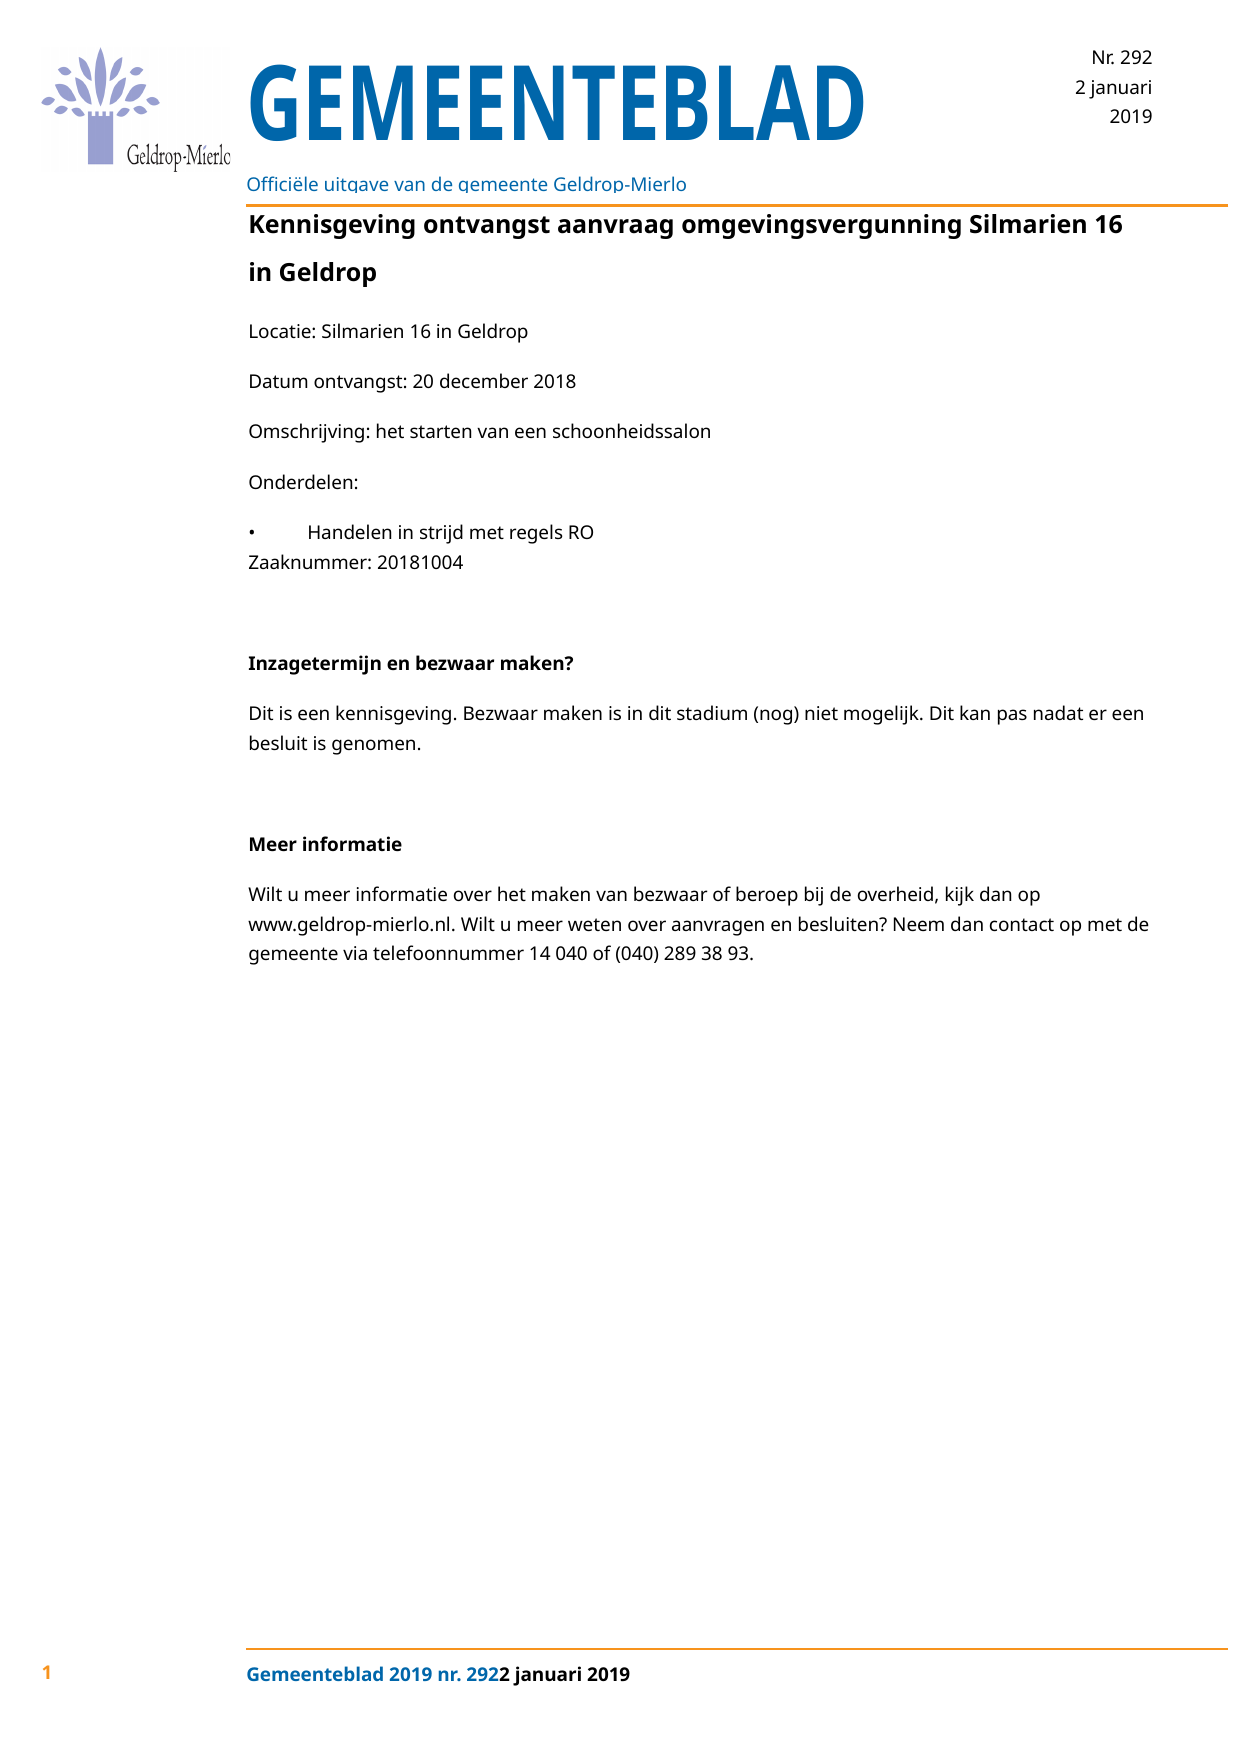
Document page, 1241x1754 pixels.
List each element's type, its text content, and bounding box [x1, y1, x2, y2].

text Onderdelen: [248, 469, 1152, 495]
text Inzagetermijn en bezwaar maken? [248, 650, 1152, 676]
picture [41, 47, 231, 172]
text Omschrijving: het starten van een schoonheidssalon [248, 419, 1152, 444]
text Dit is een kennisgeving. Bezwaar maken is in dit stadium (nog) niet mogelijk. Dit kan pas nadat er een besluit is genomen. [248, 700, 1152, 756]
text Wilt u meer informatie over het maken van bezwaar of beroep bij de overheid, kijk dan op www.geldrop-mierlo.nl. Wilt u meer weten over aanvragen en besluiten? Neem dan contact op met de gemeente via telefoonnummer 14 040 of (040) 289 38 93. [248, 881, 1152, 966]
list Handelen in strijd met regels RO [248, 519, 1152, 545]
text Meer informatie [248, 831, 1152, 857]
text Locatie: Silmarien 16 in Geldrop [248, 318, 1152, 344]
text Kennisgeving ontvangst aanvraag omgevingsvergunning Silmarien 16 in Geldrop [248, 207, 1152, 288]
text Zaaknummer: 20181004 [248, 549, 1152, 575]
text Datum ontvangst: 20 december 2018 [248, 368, 1152, 394]
